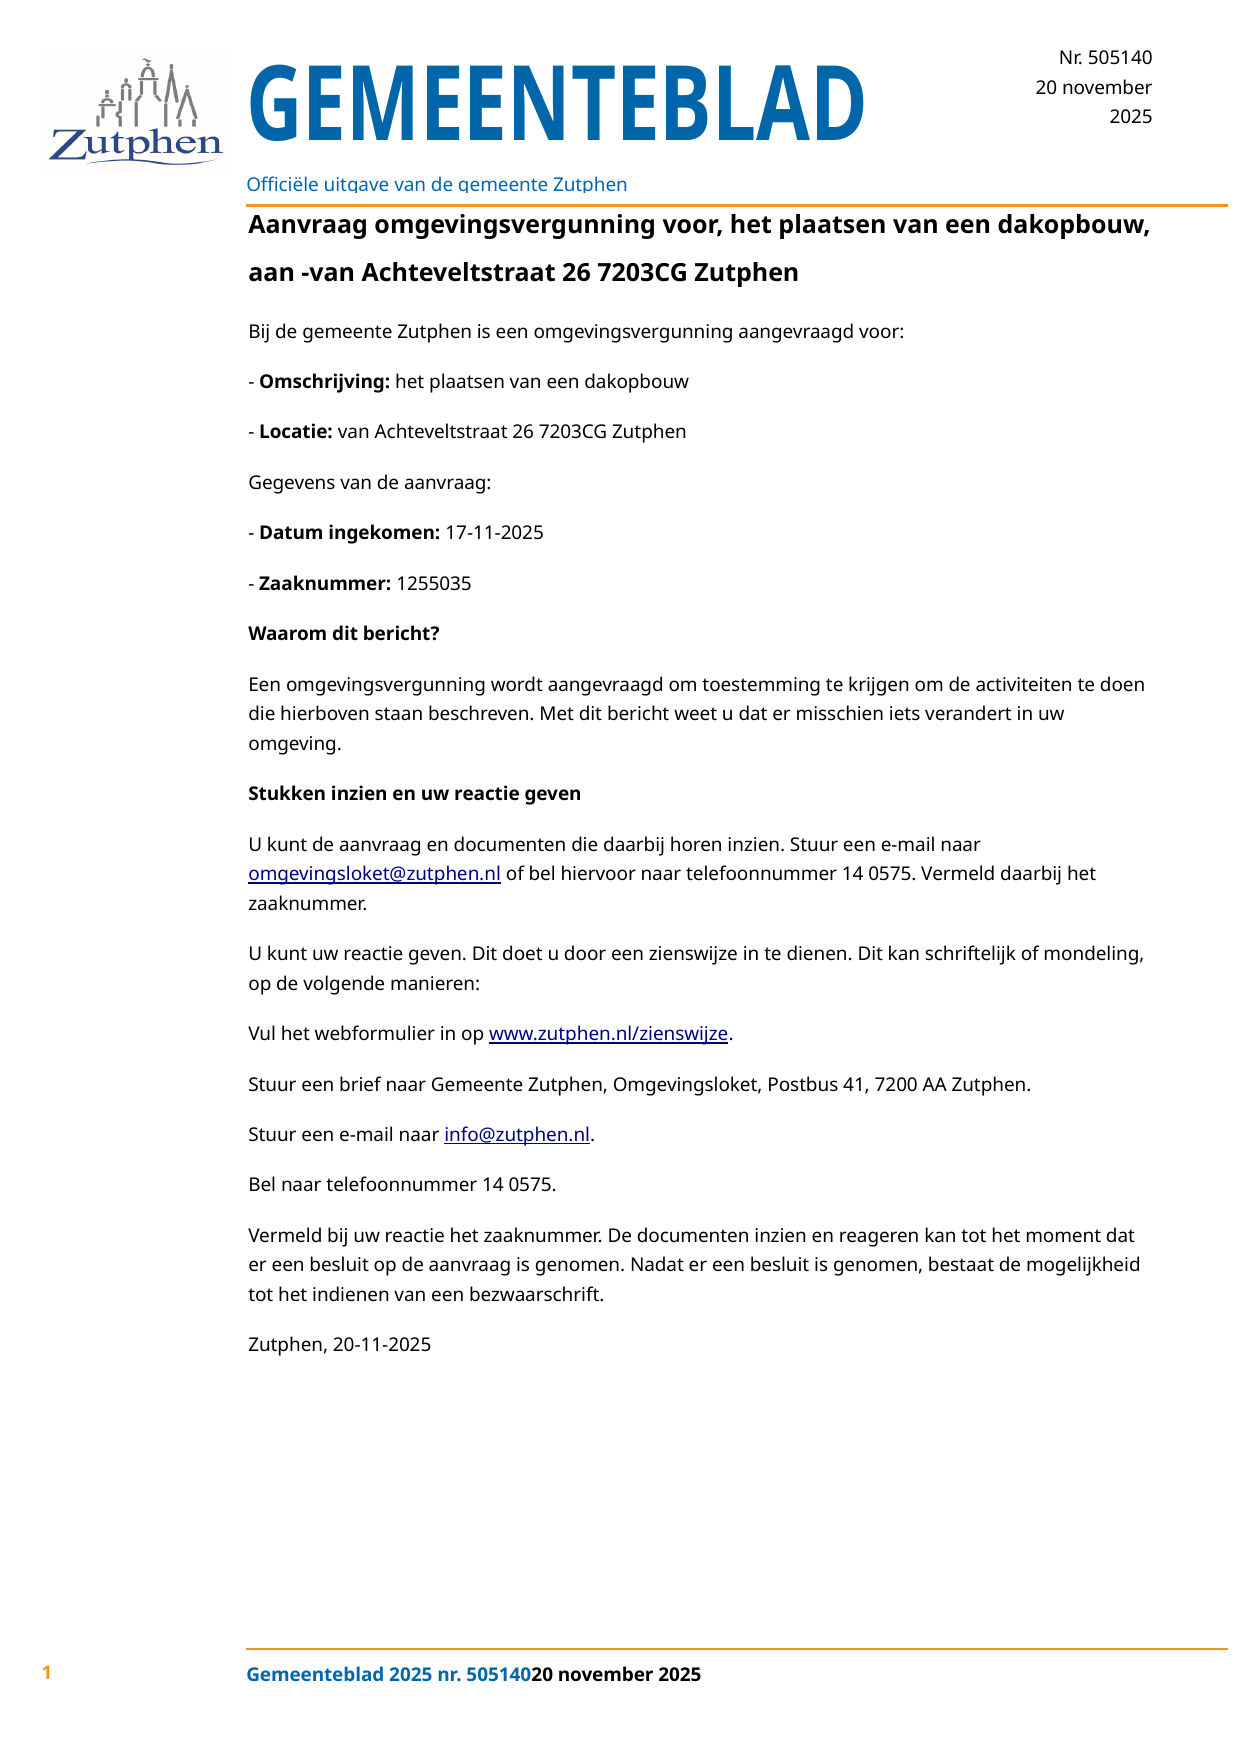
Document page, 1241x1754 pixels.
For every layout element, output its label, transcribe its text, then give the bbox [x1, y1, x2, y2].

text Stuur een brief naar Gemeente Zutphen, Omgevingsloket, Postbus 41, 7200 AA Zutphen. [248, 1071, 1152, 1097]
text Stuur een e-mail naar info@zutphen.nl. [248, 1121, 1152, 1147]
text Bel naar telefoonnummer 14 0575. [248, 1172, 1152, 1197]
text Stukken inzien en uw reactie geven [248, 780, 1152, 806]
text - Datum ingekomen: 17-11-2025 [248, 519, 1152, 545]
text Een omgevingsvergunning wordt aangevraagd om toestemming te krijgen om de activiteiten te doen die hierboven staan beschreven. Met dit bericht weet u dat er misschien iets verandert in uw omgeving. [248, 671, 1152, 756]
text U kunt uw reactie geven. Dit doet u door een zienswijze in te dienen. Dit kan schriftelijk of mondeling, op de volgende manieren: [248, 940, 1152, 996]
text Vermeld bij uw reactie het zaaknummer. De documenten inzien en reageren kan tot het moment dat er een besluit op de aanvraag is genomen. Nadat er een besluit is genomen, bestaat de mogelijkheid tot het indienen van een bezwaarschrift. [248, 1222, 1152, 1307]
picture [41, 47, 231, 172]
text Gegevens van de aanvraag: [248, 469, 1152, 495]
text - Zaaknummer: 1255035 [248, 570, 1152, 596]
text Aanvraag omgevingsvergunning voor, het plaatsen van een dakopbouw, aan -van Achteveltstraat 26 7203CG Zutphen [248, 207, 1152, 288]
text U kunt de aanvraag en documenten die daarbij horen inzien. Stuur een e-mail naar omgevingsloket@zutphen.nl of bel hiervoor naar telefoonnummer 14 0575. Vermeld daarbij het zaaknummer. [248, 831, 1152, 916]
text Waarom dit bericht? [248, 620, 1152, 646]
text Vul het webformulier in op www.zutphen.nl/zienswijze. [248, 1020, 1152, 1046]
text - Omschrijving: het plaatsen van een dakopbouw [248, 368, 1152, 394]
text Bij de gemeente Zutphen is een omgevingsvergunning aangevraagd voor: [248, 318, 1152, 344]
text Zutphen, 20-11-2025 [248, 1332, 1152, 1357]
text - Locatie: van Achteveltstraat 26 7203CG Zutphen [248, 419, 1152, 444]
